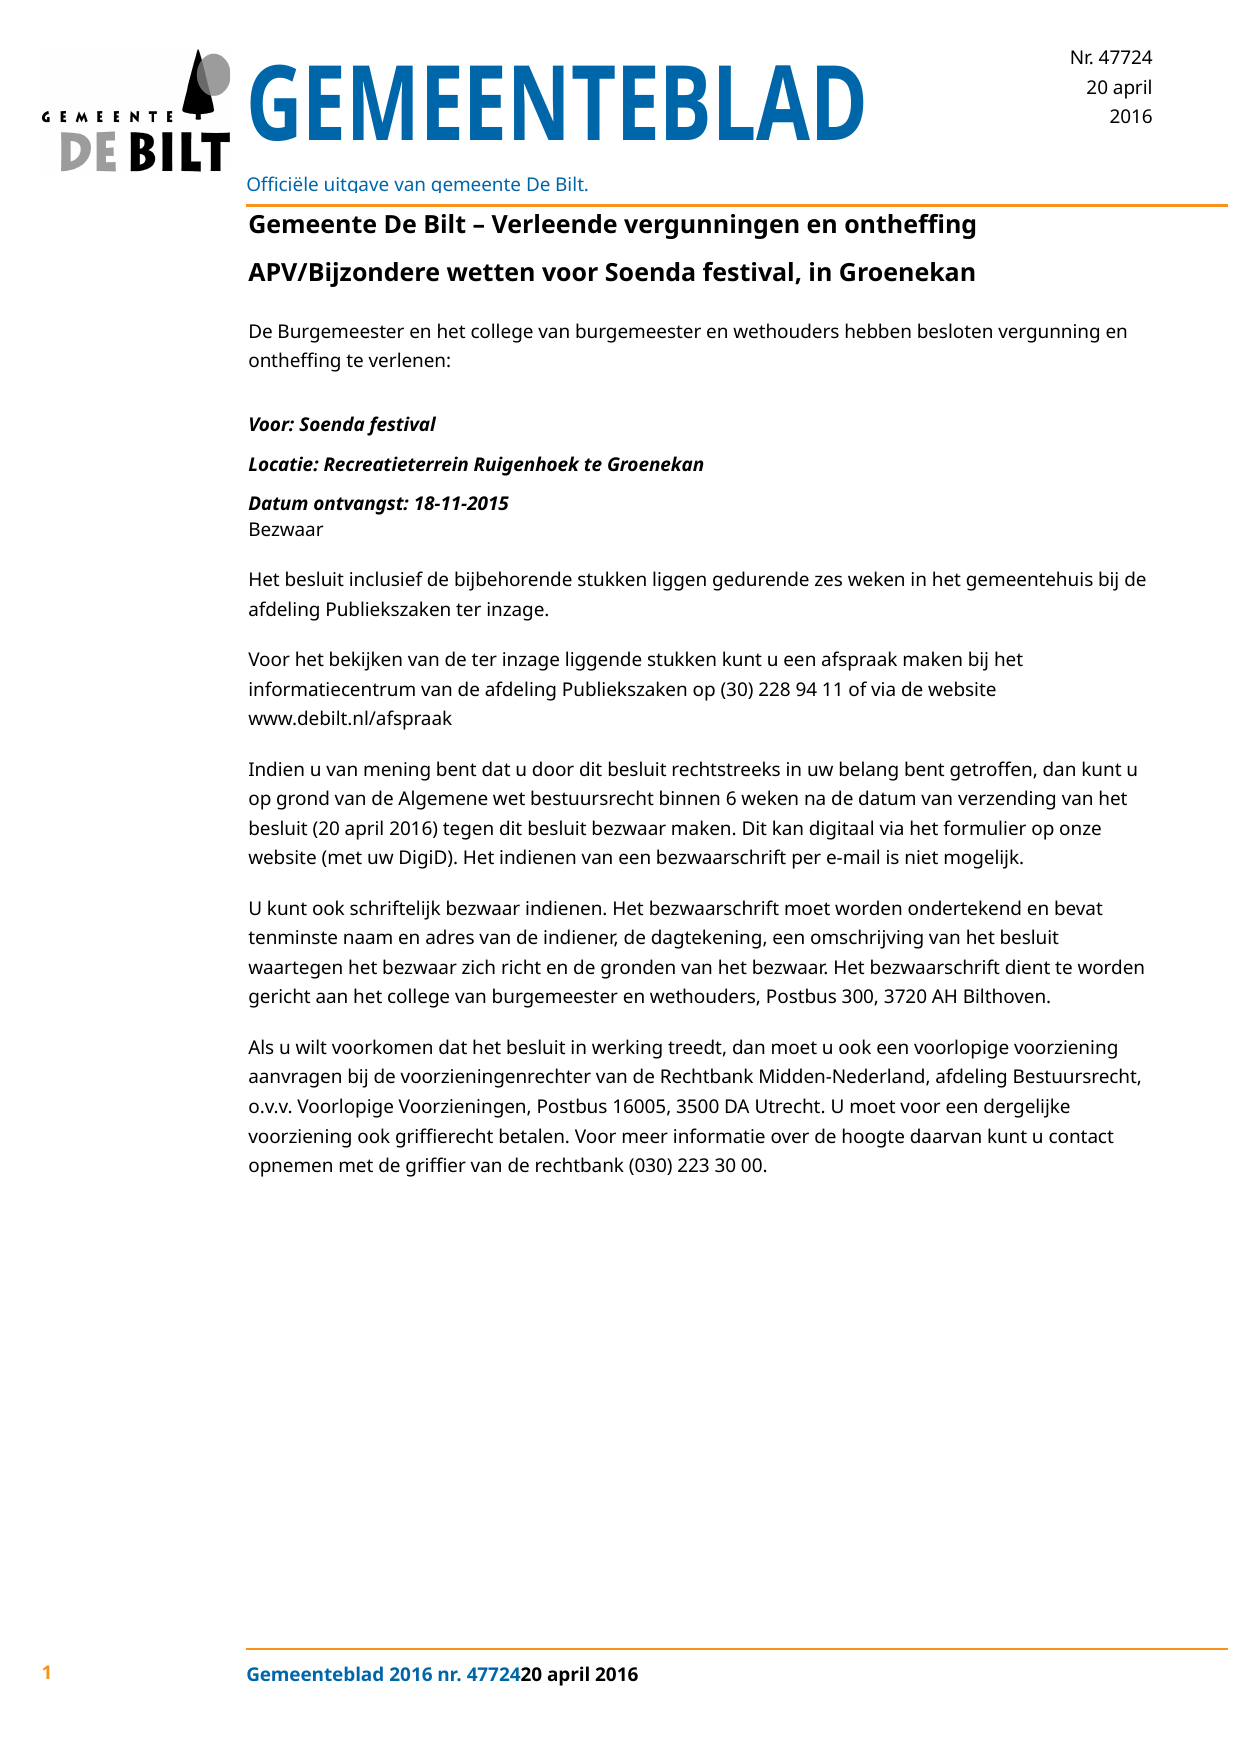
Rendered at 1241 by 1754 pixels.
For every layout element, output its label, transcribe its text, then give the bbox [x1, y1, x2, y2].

text Voor: Soenda festival [248, 411, 1152, 437]
text De Burgemeester en het college van burgemeester en wethouders hebben besloten vergunning en ontheffing te verlenen: [248, 318, 1152, 373]
text Als u wilt voorkomen dat het besluit in werking treedt, dan moet u ook een voorlopige voorziening aanvragen bij de voorzieningenrechter van de Rechtbank Midden-Nederland, afdeling Bestuursrecht, o.v.v. Voorlopige Voorzieningen, Postbus 16005, 3500 DA Utrecht. U moet voor een dergelijke voorziening ook griffierecht betalen. Voor meer informatie over de hoogte daarvan kunt u contact opnemen met de griffier van de rechtbank (030) 223 30 00. [248, 1034, 1152, 1178]
text Locatie: Recreatieterrein Ruigenhoek te Groenekan [248, 451, 1152, 476]
text Bezwaar [248, 516, 1152, 541]
text Het besluit inclusief de bijbehorende stukken liggen gedurende zes weken in het gemeentehuis bij de afdeling Publiekszaken ter inzage. [248, 566, 1152, 621]
text Indien u van mening bent dat u door dit besluit rechtstreeks in uw belang bent getroffen, dan kunt u op grond van de Algemene wet bestuursrecht binnen 6 weken na de datum van verzending van het besluit (20 april 2016) tegen dit besluit bezwaar maken. Dit kan digitaal via het formulier op onze website (met uw DigiD). Het indienen van een bezwaarschrift per e-mail is niet mogelijk. [248, 756, 1152, 870]
text U kunt ook schriftelijk bezwaar indienen. Het bezwaarschrift moet worden ondertekend en bevat tenminste naam en adres van de indiener, de dagtekening, een omschrijving van het besluit waartegen het bezwaar zich richt en de gronden van het bezwaar. Het bezwaarschrift dient te worden gericht aan het college van burgemeester en wethouders, Postbus 300, 3720 AH Bilthoven. [248, 895, 1152, 1009]
text Datum ontvangst: 18-11-2015 [248, 490, 1152, 516]
picture [41, 47, 231, 172]
text Voor het bekijken van de ter inzage liggende stukken kunt u een afspraak maken bij het informatiecentrum van de afdeling Publiekszaken op (30) 228 94 11 of via de website www.debilt.nl/afspraak [248, 646, 1152, 731]
text Gemeente De Bilt – Verleende vergunningen en ontheffing APV/Bijzondere wetten voor Soenda festival, in Groenekan [248, 207, 1152, 288]
